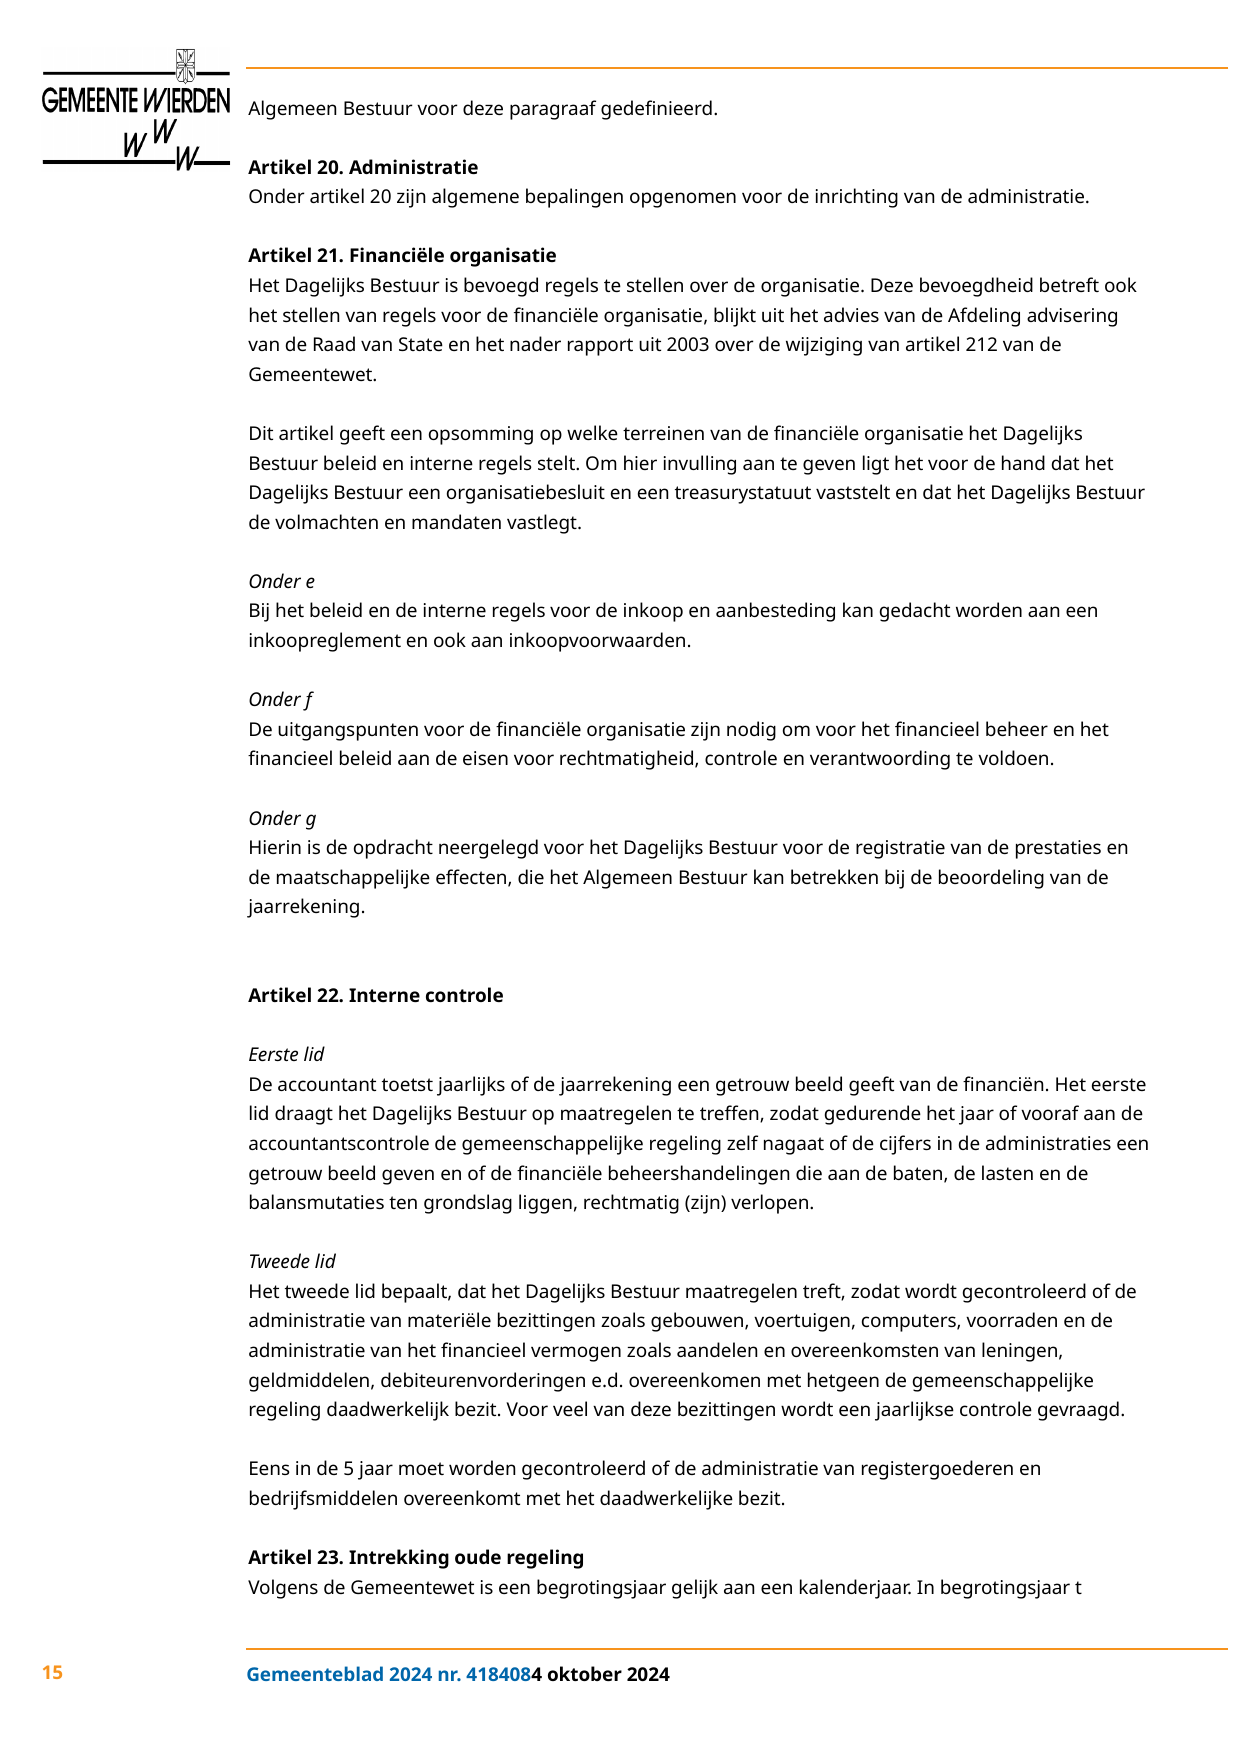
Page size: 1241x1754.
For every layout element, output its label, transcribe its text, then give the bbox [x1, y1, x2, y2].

text Onder g [248, 805, 1152, 831]
text Bij het beleid en de interne regels voor de inkoop en aanbesteding kan gedacht worden aan een inkoopreglement en ook aan inkoopvoorwaarden. [248, 598, 1152, 653]
text Het Dagelijks Bestuur is bevoegd regels te stellen over de organisatie. Deze bevoegdheid betreft ook het stellen van regels voor de financiële organisatie, blijkt uit het advies van de Afdeling advisering van de Raad van State en het nader rapport uit 2003 over de wijziging van artikel 212 van de Gemeentewet. [248, 272, 1152, 387]
text Onder f [248, 686, 1152, 712]
text Artikel 20. Administratie [248, 154, 1152, 180]
text Artikel 22. Interne controle [248, 982, 1152, 1008]
text Artikel 21. Financiële organisatie [248, 243, 1152, 268]
text Artikel 23. Intrekking oude regeling [248, 1544, 1152, 1570]
text Dit artikel geeft een opsomming op welke terreinen van de financiële organisatie het Dagelijks Bestuur beleid en interne regels stelt. Om hier invulling aan te geven ligt het voor de hand dat het Dagelijks Bestuur een organisatiebesluit en een treasurystatuut vaststelt en dat het Dagelijks Bestuur de volmachten en mandaten vastlegt. [248, 420, 1152, 535]
text De uitgangspunten voor de financiële organisatie zijn nodig om voor het financieel beheer en het financieel beleid aan de eisen voor rechtmatigheid, controle en verantwoording te voldoen. [248, 716, 1152, 771]
text Algemeen Bestuur voor deze paragraaf gedefinieerd. [248, 95, 1152, 121]
text Volgens de Gemeentewet is een begrotingsjaar gelijk aan een kalenderjaar. In begrotingsjaar t [248, 1574, 1152, 1600]
text Onder e [248, 568, 1152, 594]
text Hierin is de opdracht neergelegd voor het Dagelijks Bestuur voor de registratie van de prestaties en de maatschappelijke effecten, die het Algemeen Bestuur kan betrekken bij de beoordeling van de jaarrekening. [248, 834, 1152, 919]
text Tweede lid [248, 1248, 1152, 1274]
text De accountant toetst jaarlijks of de jaarrekening een getrouw beeld geeft van de financiën. Het eerste lid draagt het Dagelijks Bestuur op maatregelen te treffen, zodat gedurende het jaar of vooraf aan de accountantscontrole de gemeenschappelijke regeling zelf nagaat of de cijfers in de administraties een getrouw beeld geven en of de financiële beheershandelingen die aan de baten, de lasten en de balansmutaties ten grondslag liggen, rechtmatig (zijn) verlopen. [248, 1071, 1152, 1215]
text Onder artikel 20 zijn algemene bepalingen opgenomen voor de inrichting van de administratie. [248, 183, 1152, 209]
text Het tweede lid bepaalt, dat het Dagelijks Bestuur maatregelen treft, zodat wordt gecontroleerd of de administratie van materiële bezittingen zoals gebouwen, voertuigen, computers, voorraden en de administratie van het financieel vermogen zoals aandelen en overeenkomsten van leningen, geldmiddelen, debiteurenvorderingen e.d. overeenkomen met hetgeen de gemeenschappelijke regeling daadwerkelijk bezit. Voor veel van deze bezittingen wordt een jaarlijkse controle gevraagd. [248, 1278, 1152, 1422]
text Eerste lid [248, 1041, 1152, 1067]
picture [41, 47, 231, 172]
text Eens in de 5 jaar moet worden gecontroleerd of de administratie van registergoederen en bedrijfsmiddelen overeenkomt met het daadwerkelijke bezit. [248, 1456, 1152, 1511]
